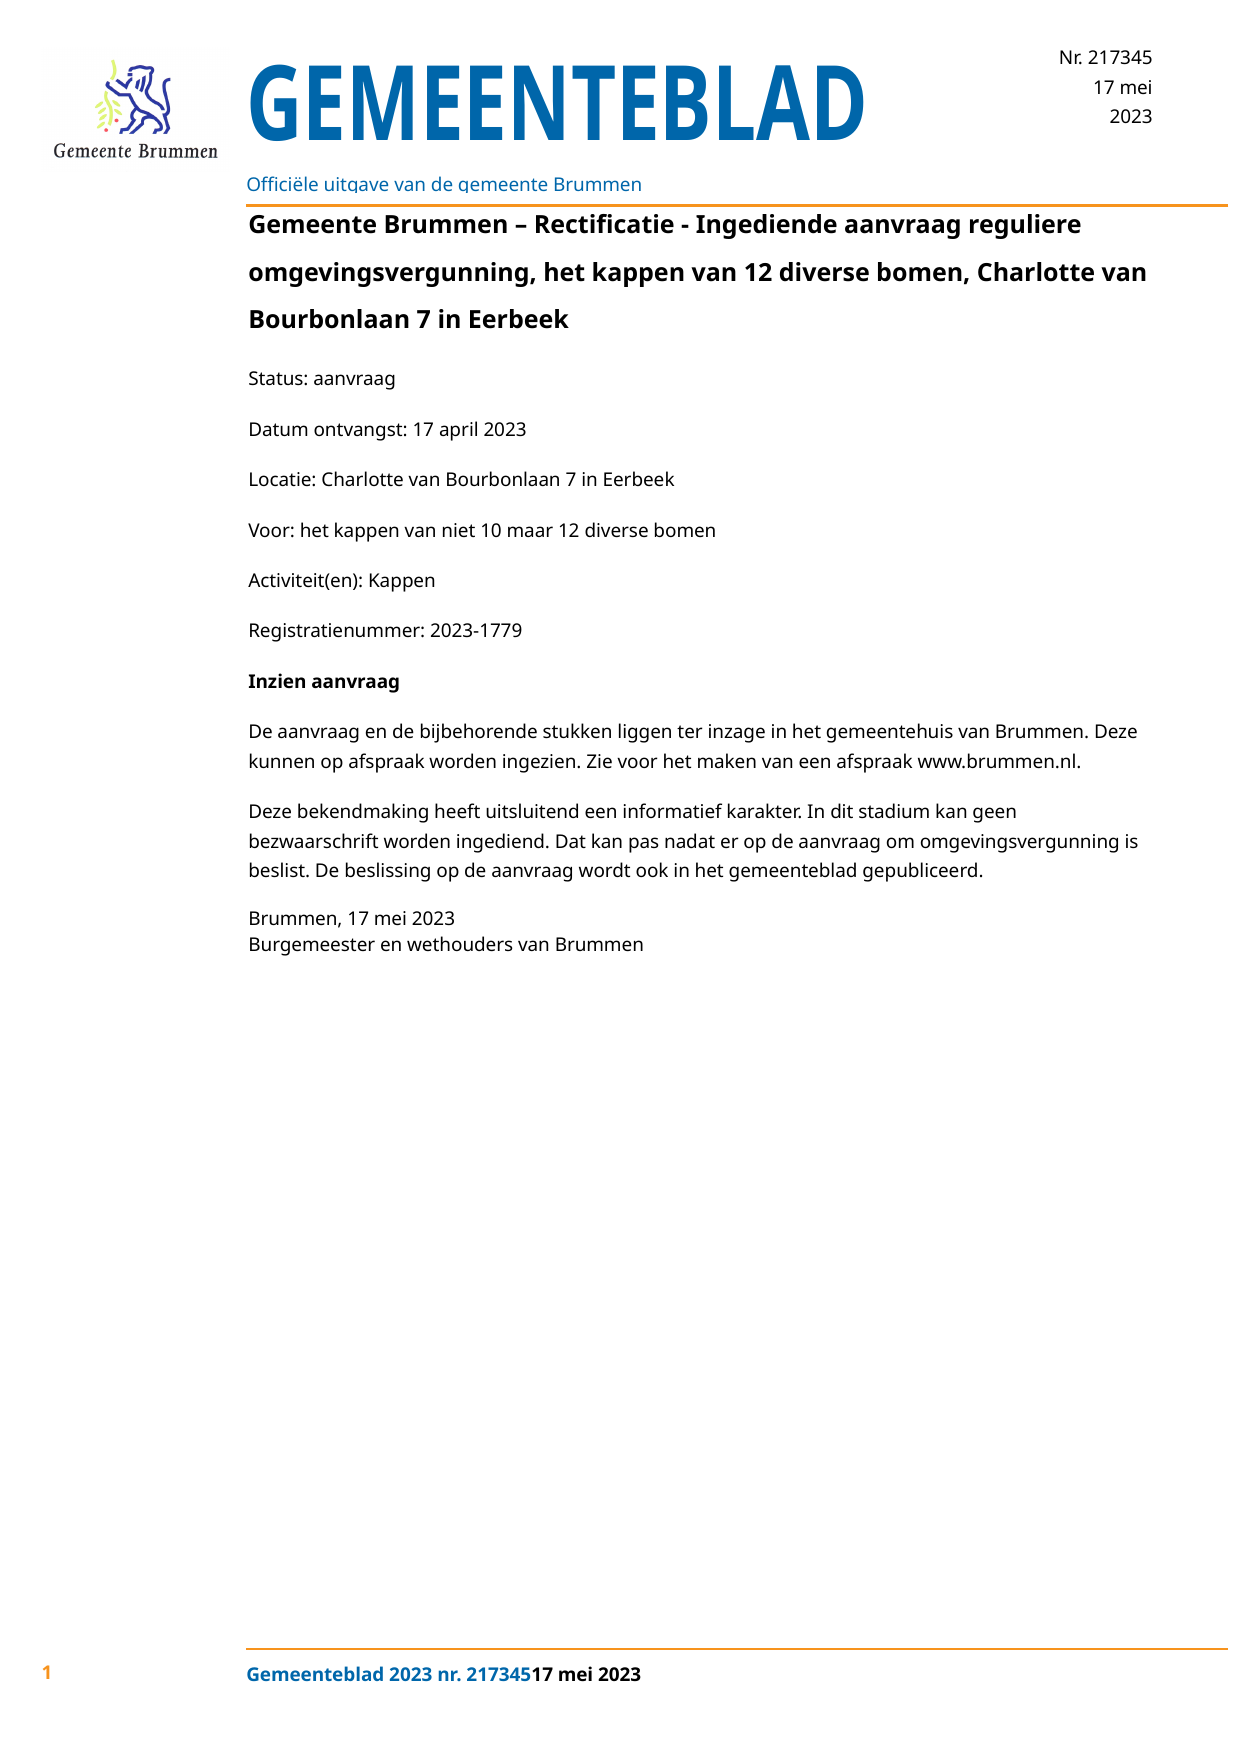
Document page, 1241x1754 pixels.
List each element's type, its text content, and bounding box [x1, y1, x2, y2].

text De aanvraag en de bijbehorende stukken liggen ter inzage in het gemeentehuis van Brummen. Deze kunnen op afspraak worden ingezien. Zie voor het maken van een afspraak www.brummen.nl. [248, 718, 1152, 774]
text Registratienummer: 2023-1779 [248, 618, 1152, 643]
text Gemeente Brummen – Rectificatie - Ingediende aanvraag reguliere omgevingsvergunning, het kappen van 12 diverse bomen, Charlotte van Bourbonlaan 7 in Eerbeek [248, 207, 1152, 336]
text Voor: het kappen van niet 10 maar 12 diverse bomen [248, 517, 1152, 542]
picture [41, 47, 231, 172]
text Deze bekendmaking heeft uitsluitend een informatief karakter. In dit stadium kan geen bezwaarschrift worden ingediend. Dat kan pas nadat er op de aanvraag om omgevingsvergunning is beslist. De beslissing op de aanvraag wordt ook in het gemeenteblad gepubliceerd. [248, 798, 1152, 883]
text Inzien aanvraag [248, 668, 1152, 694]
text Datum ontvangst: 17 april 2023 [248, 416, 1152, 442]
text Status: aanvraag [248, 366, 1152, 391]
text Activiteit(en): Kappen [248, 567, 1152, 593]
text Burgemeester en wethouders van Brummen [248, 931, 1152, 957]
text Brummen, 17 mei 2023 [248, 905, 1152, 931]
text Locatie: Charlotte van Bourbonlaan 7 in Eerbeek [248, 466, 1152, 492]
